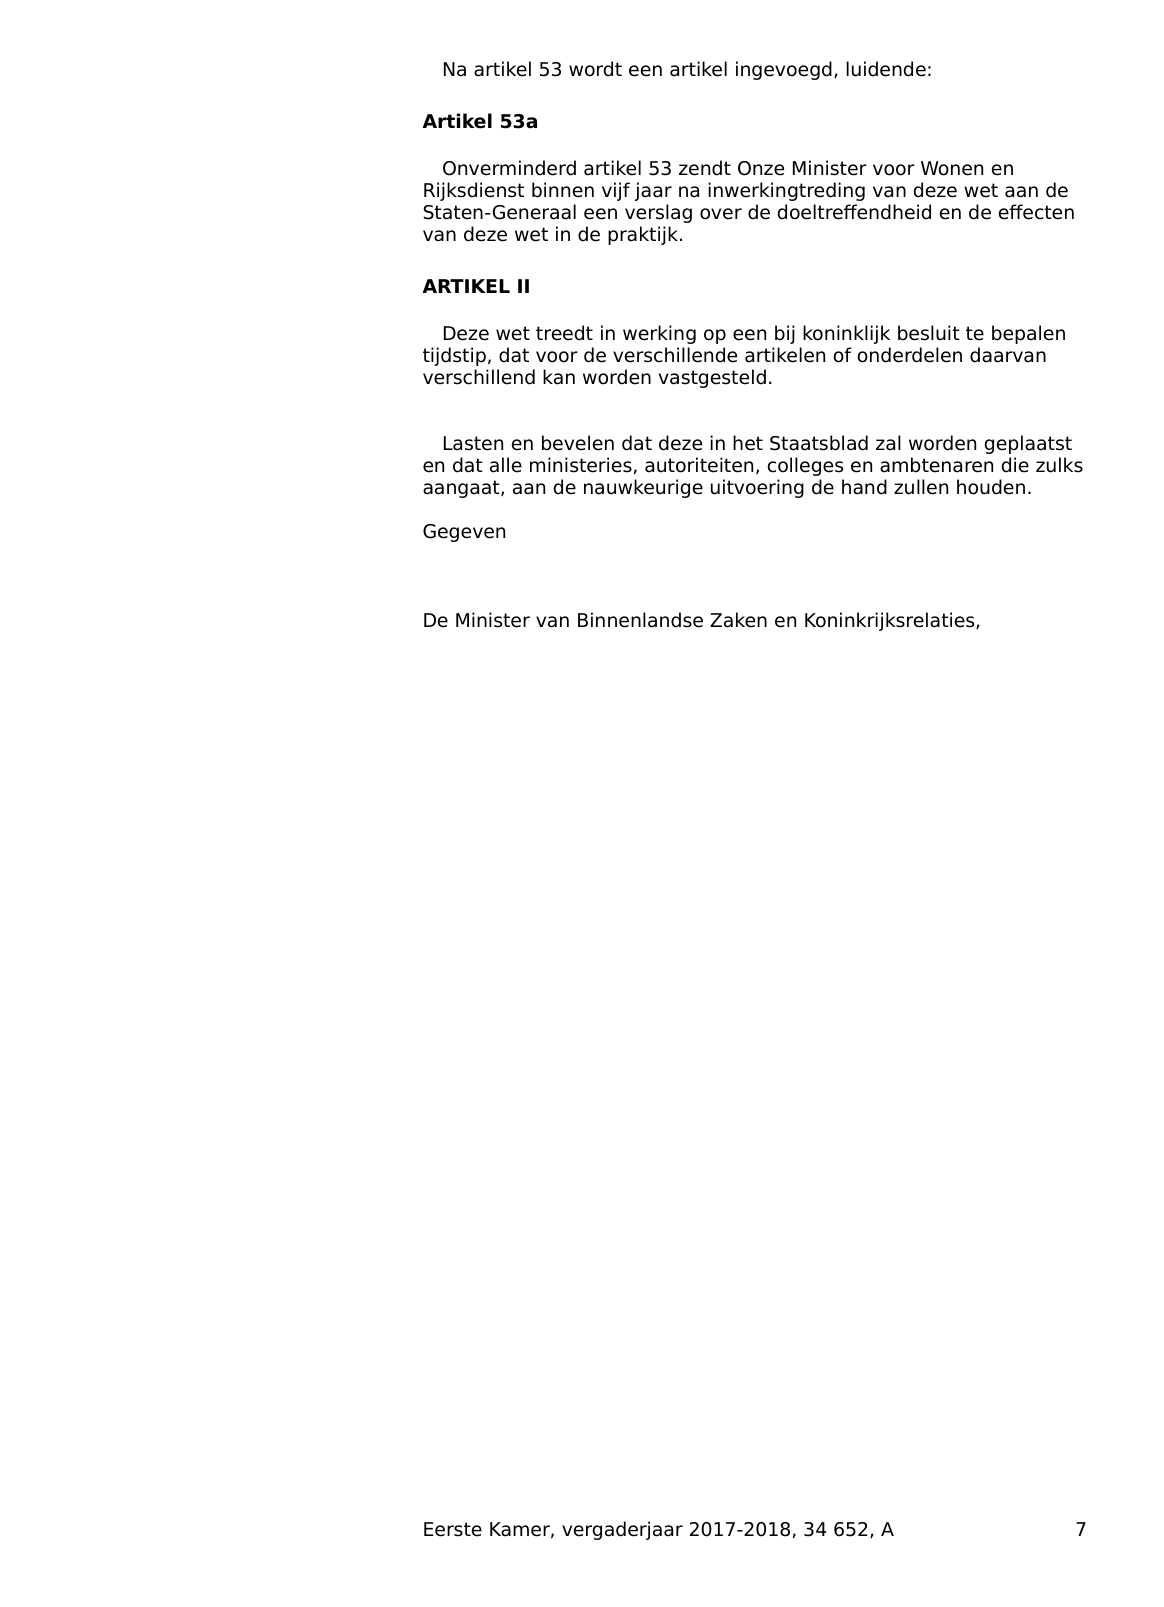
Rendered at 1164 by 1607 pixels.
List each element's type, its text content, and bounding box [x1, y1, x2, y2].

text De Minister van Binnenlandse Zaken en Koninkrijksrelaties, [422, 610, 1087, 632]
subtitle Artikel 53a [422, 111, 1087, 133]
subtitle ARTIKEL II [422, 276, 1087, 298]
text Onverminderd artikel 53 zendt Onze Minister voor Wonen en Rijksdienst binnen vijf jaar na inwerkingtreding van deze wet aan de Staten-Generaal een verslag over de doeltreffendheid en de effecten van deze wet in de praktijk. [422, 158, 1087, 246]
text Lasten en bevelen dat deze in het Staatsblad zal worden geplaatst en dat alle ministeries, autoriteiten, colleges en ambtenaren die zulks aangaat, aan de nauwkeurige uitvoering de hand zullen houden. [422, 433, 1087, 499]
text Deze wet treedt in werking op een bij koninklijk besluit te bepalen tijdstip, dat voor de verschillende artikelen of onderdelen daarvan verschillend kan worden vastgesteld. [422, 323, 1087, 389]
text Gegeven [422, 521, 1087, 543]
text Na artikel 53 wordt een artikel ingevoegd, luidende: [422, 59, 1087, 81]
